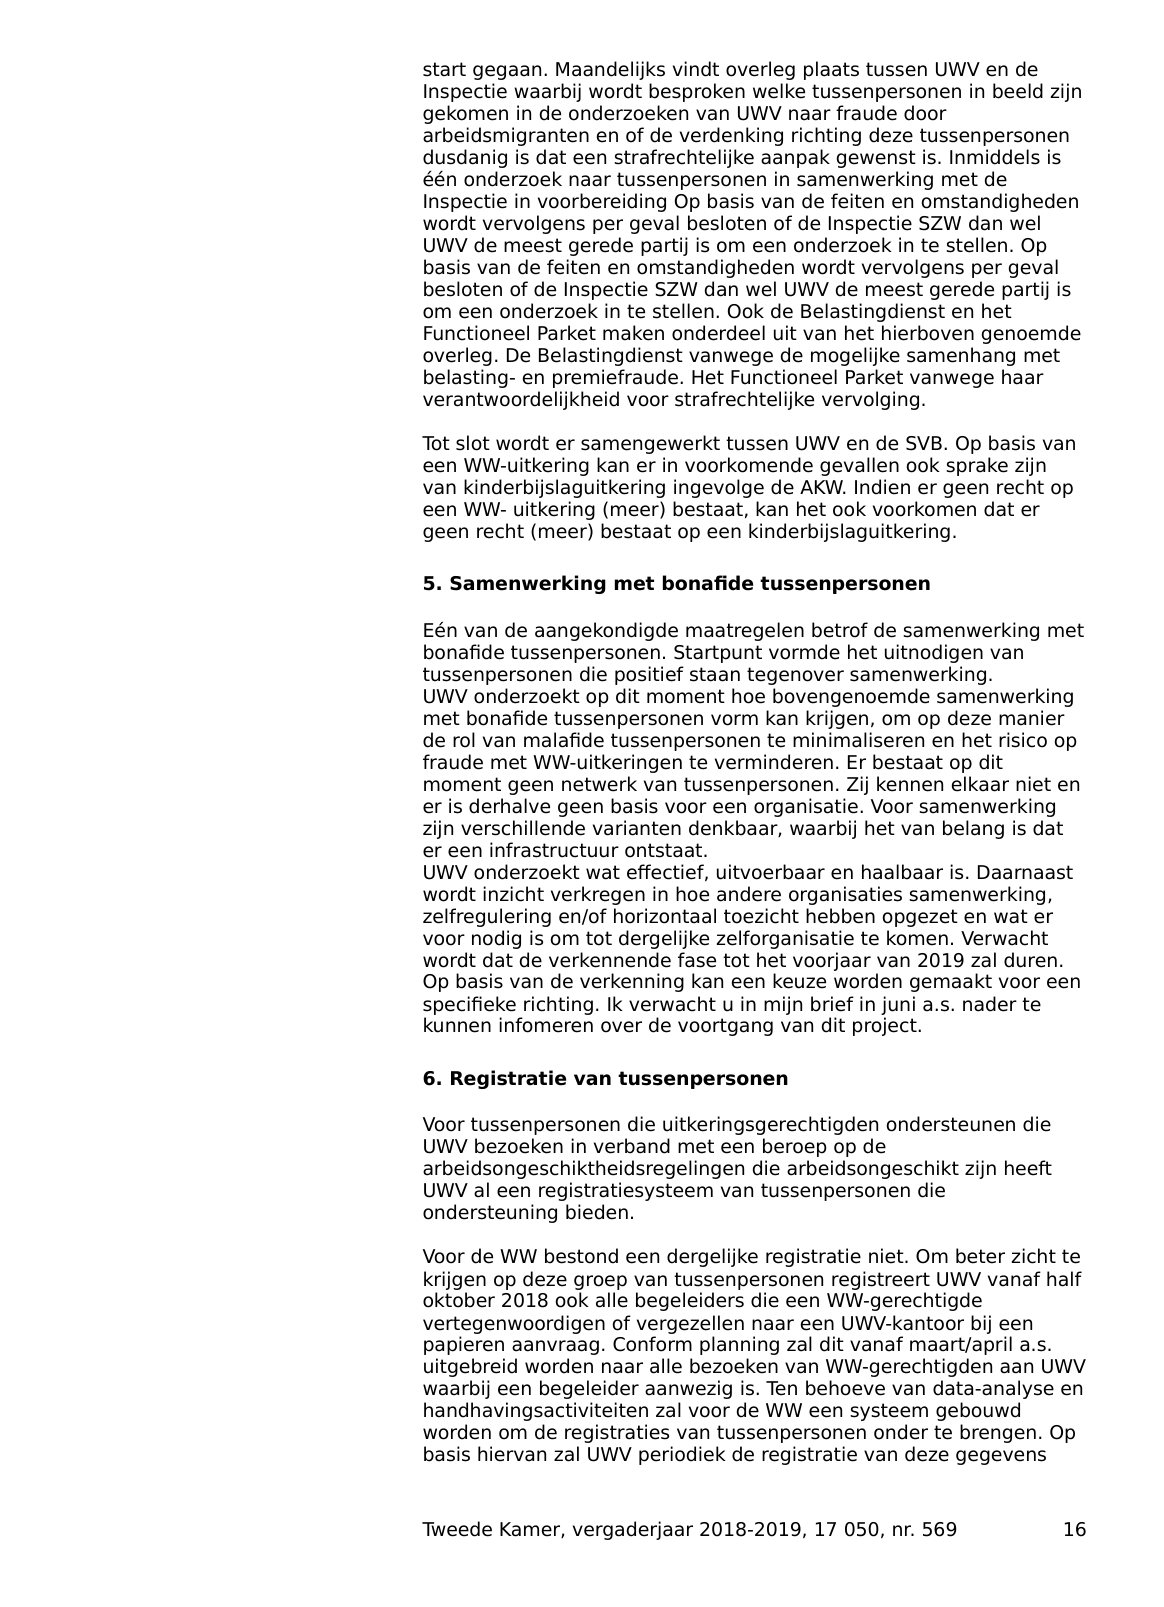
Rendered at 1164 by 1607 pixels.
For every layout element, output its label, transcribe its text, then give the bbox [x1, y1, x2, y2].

text Voor tussenpersonen die uitkeringsgerechtigden ondersteunen die UWV bezoeken in verband met een beroep op de arbeidsongeschiktheidsregelingen die arbeidsongeschikt zijn heeft UWV al een registratiesysteem van tussenpersonen die ondersteuning bieden. [422, 1114, 1087, 1224]
subtitle 5. Samenwerking met bonafide tussenpersonen [422, 573, 1087, 595]
text UWV onderzoekt op dit moment hoe bovengenoemde samenwerking met bonafide tussenpersonen vorm kan krijgen, om op deze manier de rol van malafide tussenpersonen te minimaliseren en het risico op fraude met WW-uitkeringen te verminderen. Er bestaat op dit moment geen netwerk van tussenpersonen. Zij kennen elkaar niet en er is derhalve geen basis voor een organisatie. Voor samenwerking zijn verschillende varianten denkbaar, waarbij het van belang is dat er een infrastructuur ontstaat. [422, 686, 1087, 862]
text start gegaan. Maandelijks vindt overleg plaats tussen UWV en de Inspectie waarbij wordt besproken welke tussenpersonen in beeld zijn gekomen in de onderzoeken van UWV naar fraude door arbeidsmigranten en of de verdenking richting deze tussenpersonen dusdanig is dat een strafrechtelijke aanpak gewenst is. Inmiddels is één onderzoek naar tussenpersonen in samenwerking met de Inspectie in voorbereiding Op basis van de feiten en omstandigheden wordt vervolgens per geval besloten of de Inspectie SZW dan wel UWV de meest gerede partij is om een onderzoek in te stellen. Op basis van de feiten en omstandigheden wordt vervolgens per geval besloten of de Inspectie SZW dan wel UWV de meest gerede partij is om een onderzoek in te stellen. Ook de Belastingdienst en het Functioneel Parket maken onderdeel uit van het hierboven genoemde overleg. De Belastingdienst vanwege de mogelijke samenhang met belasting- en premiefraude. Het Functioneel Parket vanwege haar verantwoordelijkheid voor strafrechtelijke vervolging. [422, 59, 1087, 411]
text UWV onderzoekt wat effectief, uitvoerbaar en haalbaar is. Daarnaast wordt inzicht verkregen in hoe andere organisaties samenwerking, zelfregulering en/of horizontaal toezicht hebben opgezet en wat er voor nodig is om tot dergelijke zelforganisatie te komen. Verwacht wordt dat de verkennende fase tot het voorjaar van 2019 zal duren. Op basis van de verkenning kan een keuze worden gemaakt voor een specifieke richting. Ik verwacht u in mijn brief in juni a.s. nader te kunnen infomeren over de voortgang van dit project. [422, 862, 1087, 1037]
subtitle 6. Registratie van tussenpersonen [422, 1067, 1087, 1089]
text Eén van de aangekondigde maatregelen betrof de samenwerking met bonafide tussenpersonen. Startpunt vormde het uitnodigen van tussenpersonen die positief staan tegenover samenwerking. [422, 620, 1087, 686]
text Voor de WW bestond een dergelijke registratie niet. Om beter zicht te krijgen op deze groep van tussenpersonen registreert UWV vanaf half oktober 2018 ook alle begeleiders die een WW-gerechtigde vertegenwoordigen of vergezellen naar een UWV-kantoor bij een papieren aanvraag. Conform planning zal dit vanaf maart/april a.s. uitgebreid worden naar alle bezoeken van WW-gerechtigden aan UWV waarbij een begeleider aanwezig is. Ten behoeve van data-analyse en handhavingsactiviteiten zal voor de WW een systeem gebouwd worden om de registraties van tussenpersonen onder te brengen. Op basis hiervan zal UWV periodiek de registratie van deze gegevens [422, 1246, 1087, 1466]
text Tot slot wordt er samengewerkt tussen UWV en de SVB. Op basis van een WW-uitkering kan er in voorkomende gevallen ook sprake zijn van kinderbijslaguitkering ingevolge de AKW. Indien er geen recht op een WW- uitkering (meer) bestaat, kan het ook voorkomen dat er geen recht (meer) bestaat op een kinderbijslaguitkering. [422, 433, 1087, 543]
